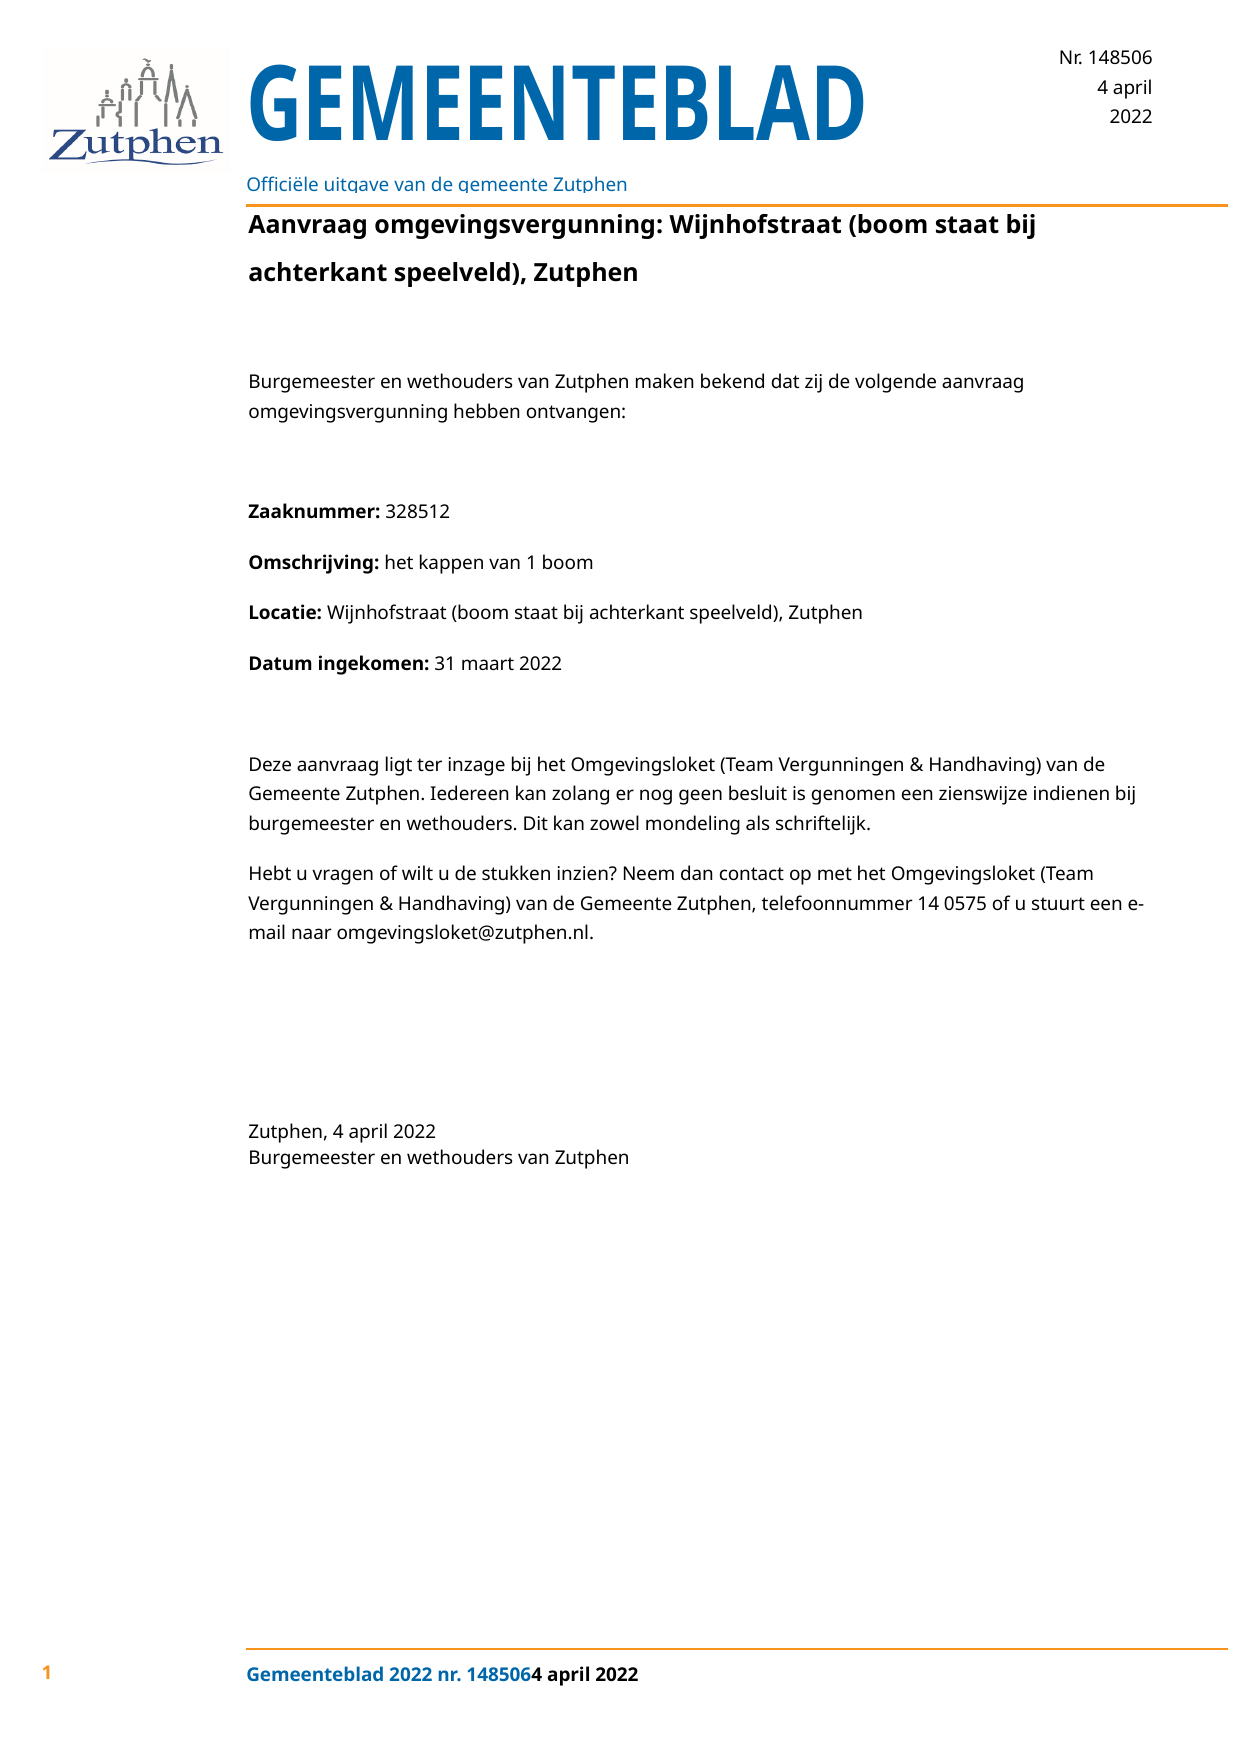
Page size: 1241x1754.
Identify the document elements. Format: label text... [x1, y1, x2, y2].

text Datum ingekomen: 31 maart 2022 [248, 650, 1152, 676]
text Hebt u vragen of wilt u de stukken inzien? Neem dan contact op met het Omgevingsloket (Team Vergunningen & Handhaving) van de Gemeente Zutphen, telefoonnummer 14 0575 of u stuurt een e-mail naar omgevingsloket@zutphen.nl. [248, 860, 1152, 945]
text Deze aanvraag ligt ter inzage bij het Omgevingsloket (Team Vergunningen & Handhaving) van de Gemeente Zutphen. Iedereen kan zolang er nog geen besluit is genomen een zienswijze indienen bij burgemeester en wethouders. Dit kan zowel mondeling als schriftelijk. [248, 751, 1152, 836]
picture [41, 47, 231, 172]
text Locatie: Wijnhofstraat (boom staat bij achterkant speelveld), Zutphen [248, 599, 1152, 625]
text Omschrijving: het kappen van 1 boom [248, 549, 1152, 575]
text Zaaknummer: 328512 [248, 499, 1152, 524]
text Zutphen, 4 april 2022 [248, 1119, 1152, 1144]
text Burgemeester en wethouders van Zutphen [248, 1144, 1152, 1170]
text Burgemeester en wethouders van Zutphen maken bekend dat zij de volgende aanvraag omgevingsvergunning hebben ontvangen: [248, 368, 1152, 424]
text Aanvraag omgevingsvergunning: Wijnhofstraat (boom staat bij achterkant speelveld), Zutphen [248, 207, 1152, 288]
